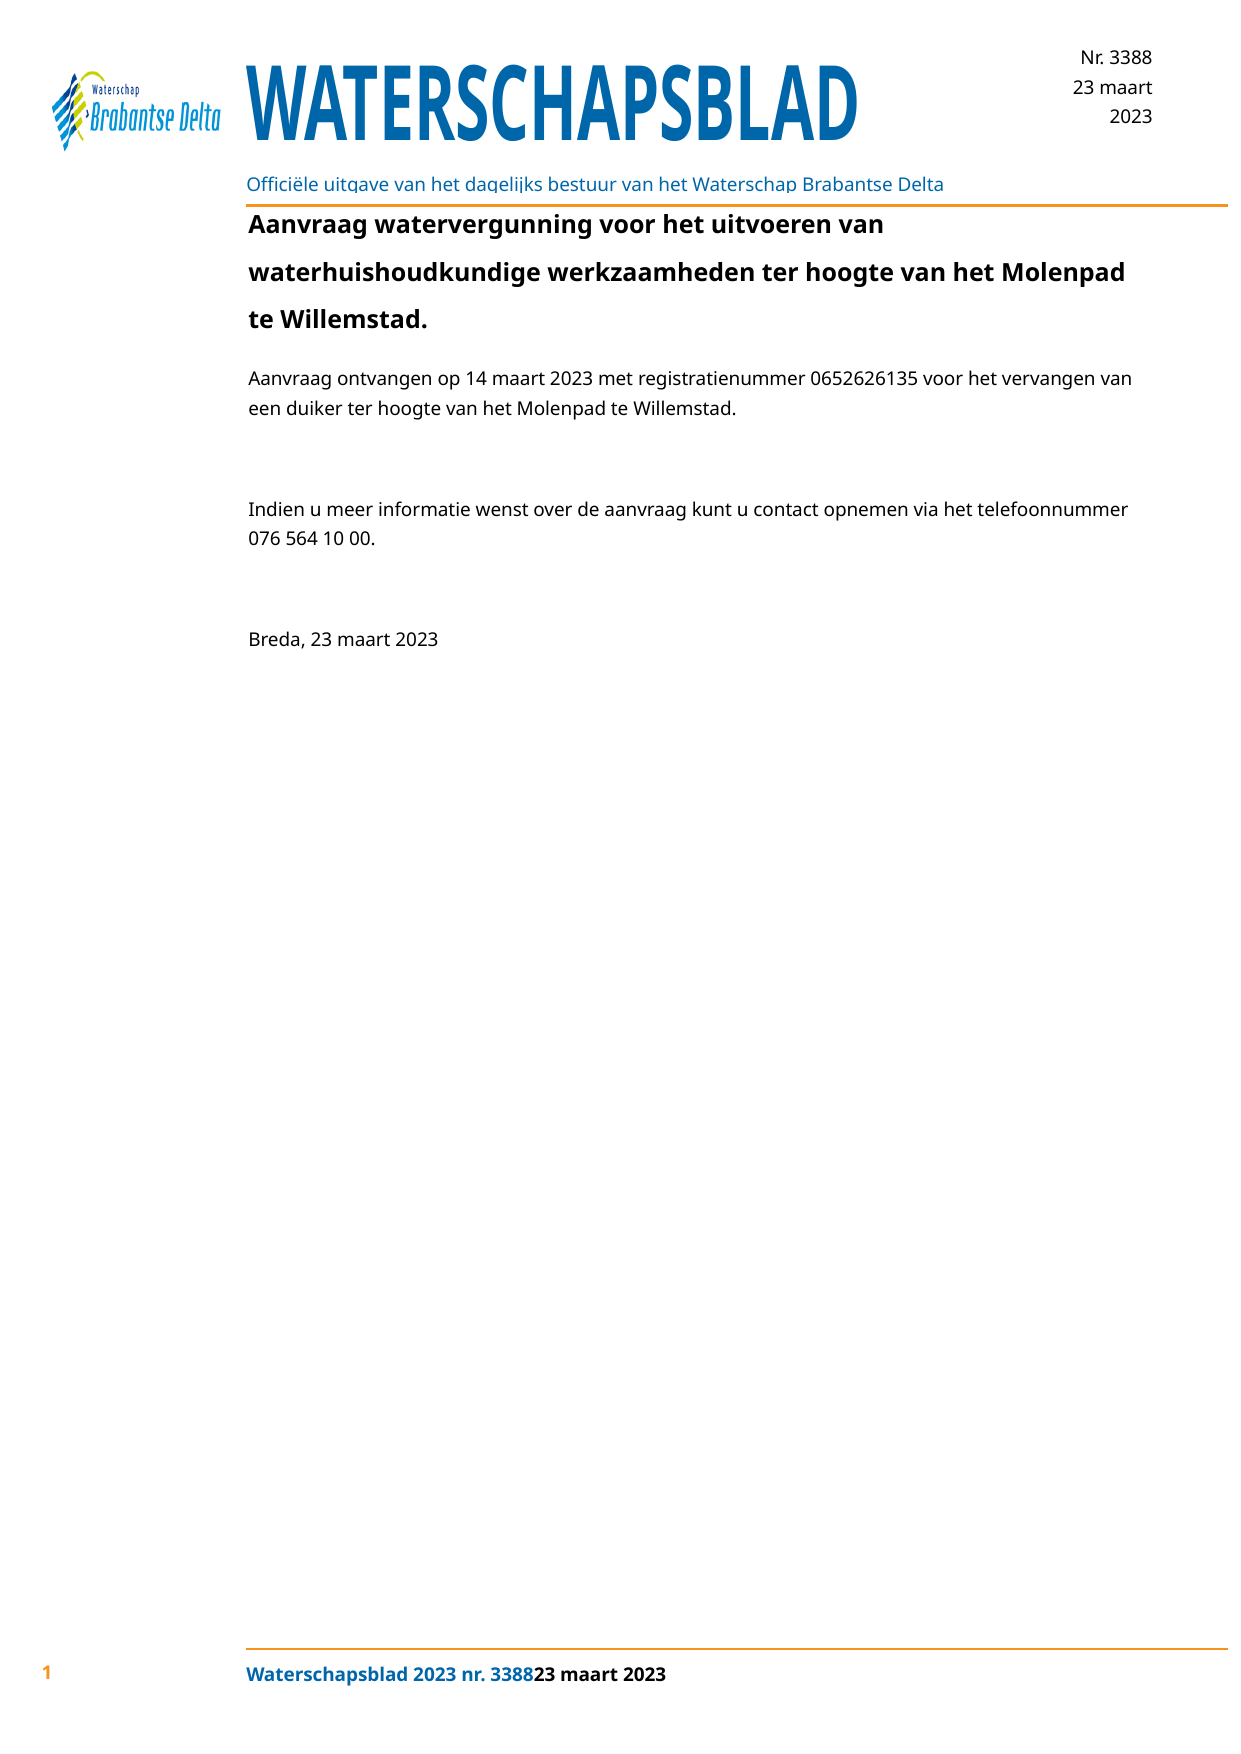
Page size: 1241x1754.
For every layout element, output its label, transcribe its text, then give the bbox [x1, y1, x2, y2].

text Aanvraag ontvangen op 14 maart 2023 met registratienummer 0652626135 voor het vervangen van een duiker ter hoogte van het Molenpad te Willemstad. [248, 366, 1152, 421]
picture [41, 47, 231, 172]
text Breda, 23 maart 2023 [248, 626, 1152, 652]
text Aanvraag watervergunning voor het uitvoeren van waterhuishoudkundige werkzaamheden ter hoogte van het Molenpad te Willemstad. [248, 207, 1152, 336]
text Indien u meer informatie wenst over de aanvraag kunt u contact opnemen via het telefoonnummer 076 564 10 00. [248, 496, 1152, 551]
